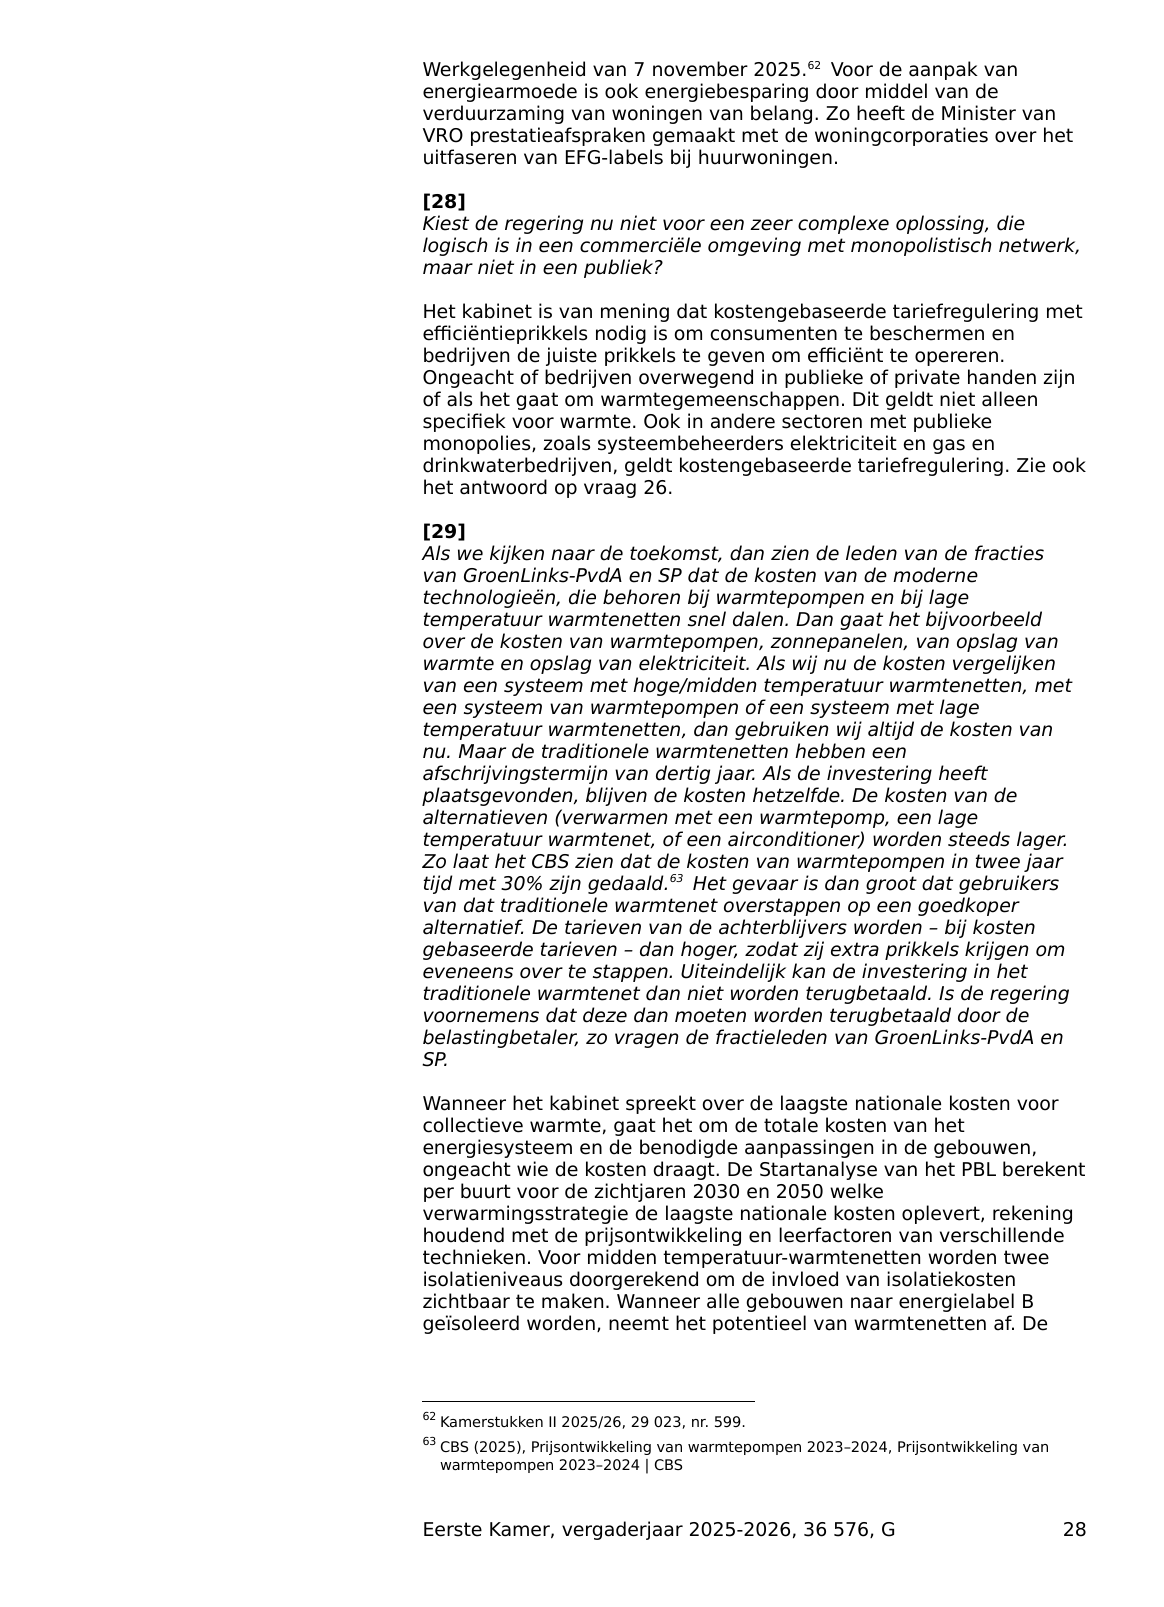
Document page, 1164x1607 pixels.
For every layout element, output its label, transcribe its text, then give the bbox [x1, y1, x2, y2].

text [28] [422, 191, 1087, 213]
text Kiest de regering nu niet voor een zeer complexe oplossing, die logisch is in een commerciële omgeving met monopolistisch netwerk, maar niet in een publiek? [422, 213, 1087, 279]
text CBS (2025), Prijsontwikkeling van warmtepompen 2023–2024, Prijsontwikkeling van warmtepompen 2023–2024 | CBS [422, 1435, 1087, 1474]
text [29] [422, 521, 1087, 543]
text Wanneer het kabinet spreekt over de laagste nationale kosten voor collectieve warmte, gaat het om de totale kosten van het energiesysteem en de benodigde aanpassingen in de gebouwen, ongeacht wie de kosten draagt. De Startanalyse van het PBL berekent per buurt voor de zichtjaren 2030 en 2050 welke verwarmingsstrategie de laagste nationale kosten oplevert, rekening houdend met de prijsontwikkeling en leerfactoren van verschillende technieken. Voor midden temperatuur-warmtenetten worden twee isolatieniveaus doorgerekend om de invloed van isolatiekosten zichtbaar te maken. Wanneer alle gebouwen naar energielabel B geïsoleerd worden, neemt het potentieel van warmtenetten af. De [422, 1093, 1087, 1335]
text Kamerstukken II 2025/26, 29 023, nr. 599. [422, 1410, 1087, 1432]
text Het kabinet is van mening dat kostengebaseerde tariefregulering met efficiëntieprikkels nodig is om consumenten te beschermen en bedrijven de juiste prikkels te geven om efficiënt te opereren. Ongeacht of bedrijven overwegend in publieke of private handen zijn of als het gaat om warmtegemeenschappen. Dit geldt niet alleen specifiek voor warmte. Ook in andere sectoren met publieke monopolies, zoals systeembeheerders elektriciteit en gas en drinkwaterbedrijven, geldt kostengebaseerde tariefregulering. Zie ook het antwoord op vraag 26. [422, 301, 1087, 499]
text Werkgelegenheid van 7 november 2025. Voor de aanpak van energiearmoede is ook energiebesparing door middel van de verduurzaming van woningen van belang. Zo heeft de Minister van VRO prestatieafspraken gemaakt met de woningcorporaties over het uitfaseren van EFG-labels bij huurwoningen. [422, 59, 1087, 169]
text Als we kijken naar de toekomst, dan zien de leden van de fracties van GroenLinks-PvdA en SP dat de kosten van de moderne technologieën, die behoren bij warmtepompen en bij lage temperatuur warmtenetten snel dalen. Dan gaat het bijvoorbeeld over de kosten van warmtepompen, zonnepanelen, van opslag van warmte en opslag van elektriciteit. Als wij nu de kosten vergelijken van een systeem met hoge/midden temperatuur warmtenetten, met een systeem van warmtepompen of een systeem met lage temperatuur warmtenetten, dan gebruiken wij altijd de kosten van nu. Maar de traditionele warmtenetten hebben een afschrijvingstermijn van dertig jaar. Als de investering heeft plaatsgevonden, blijven de kosten hetzelfde. De kosten van de alternatieven (verwarmen met een warmtepomp, een lage temperatuur warmtenet, of een airconditioner) worden steeds lager. Zo laat het CBS zien dat de kosten van warmtepompen in twee jaar tijd met 30% zijn gedaald. Het gevaar is dan groot dat gebruikers van dat traditionele warmtenet overstappen op een goedkoper alternatief. De tarieven van de achterblijvers worden – bij kosten gebaseerde tarieven – dan hoger, zodat zij extra prikkels krijgen om eveneens over te stappen. Uiteindelijk kan de investering in het traditionele warmtenet dan niet worden terugbetaald. Is de regering voornemens dat deze dan moeten worden terugbetaald door de belastingbetaler, zo vragen de fractieleden van GroenLinks-PvdA en SP. [422, 543, 1087, 1071]
